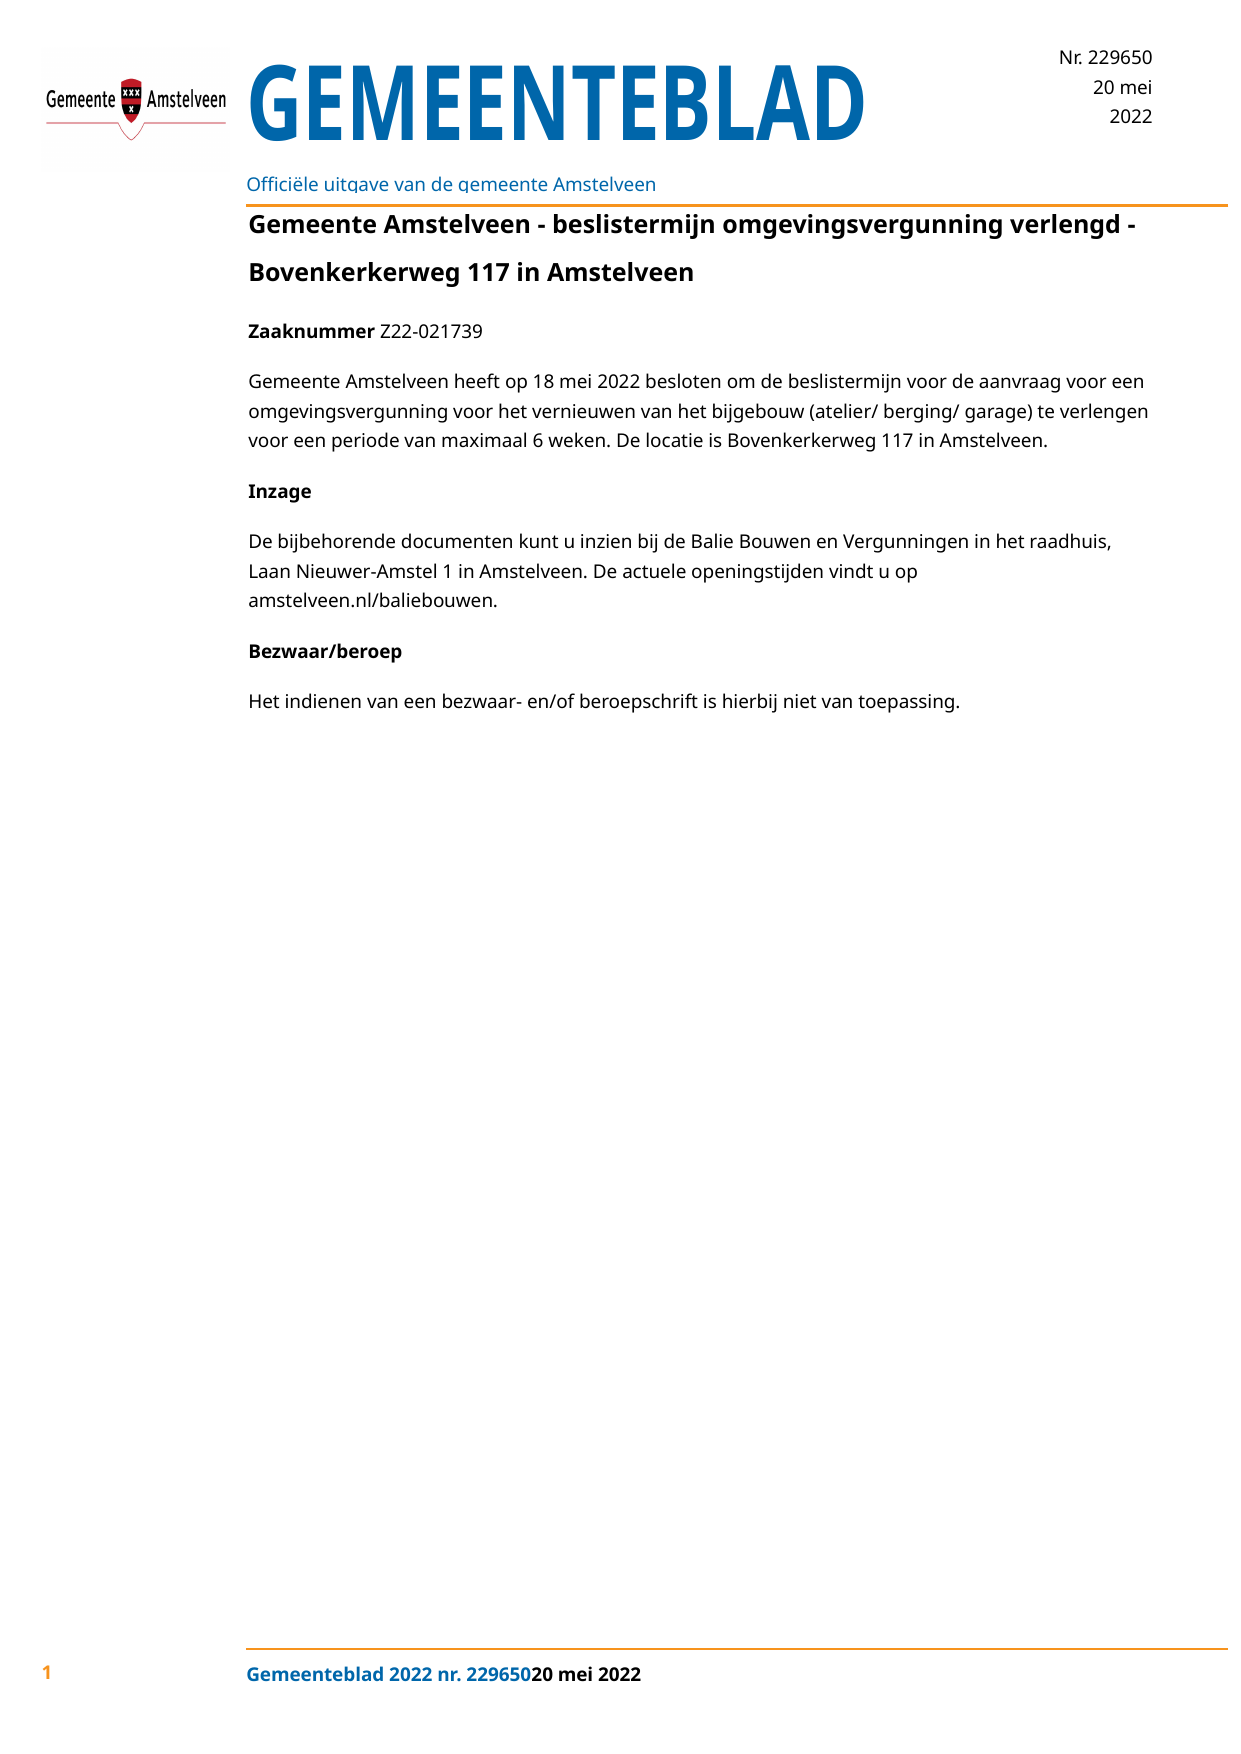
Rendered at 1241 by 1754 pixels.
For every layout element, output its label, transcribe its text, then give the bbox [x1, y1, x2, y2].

text De bijbehorende documenten kunt u inzien bij de Balie Bouwen en Vergunningen in het raadhuis, Laan Nieuwer-Amstel 1 in Amstelveen. De actuele openingstijden vindt u op amstelveen.nl/baliebouwen. [248, 528, 1152, 613]
text Gemeente Amstelveen heeft op 18 mei 2022 besloten om de beslistermijn voor de aanvraag voor een omgevingsvergunning voor het vernieuwen van het bijgebouw (atelier/ berging/ garage) te verlengen voor een periode van maximaal 6 weken. De locatie is Bovenkerkerweg 117 in Amstelveen. [248, 368, 1152, 453]
text Bezwaar/beroep [248, 638, 1152, 664]
text Inzage [248, 478, 1152, 504]
text Het indienen van een bezwaar- en/of beroepschrift is hierbij niet van toepassing. [248, 688, 1152, 714]
picture [41, 47, 231, 172]
text Zaaknummer Z22-021739 [248, 318, 1152, 344]
text Gemeente Amstelveen - beslistermijn omgevingsvergunning verlengd - Bovenkerkerweg 117 in Amstelveen [248, 207, 1152, 288]
